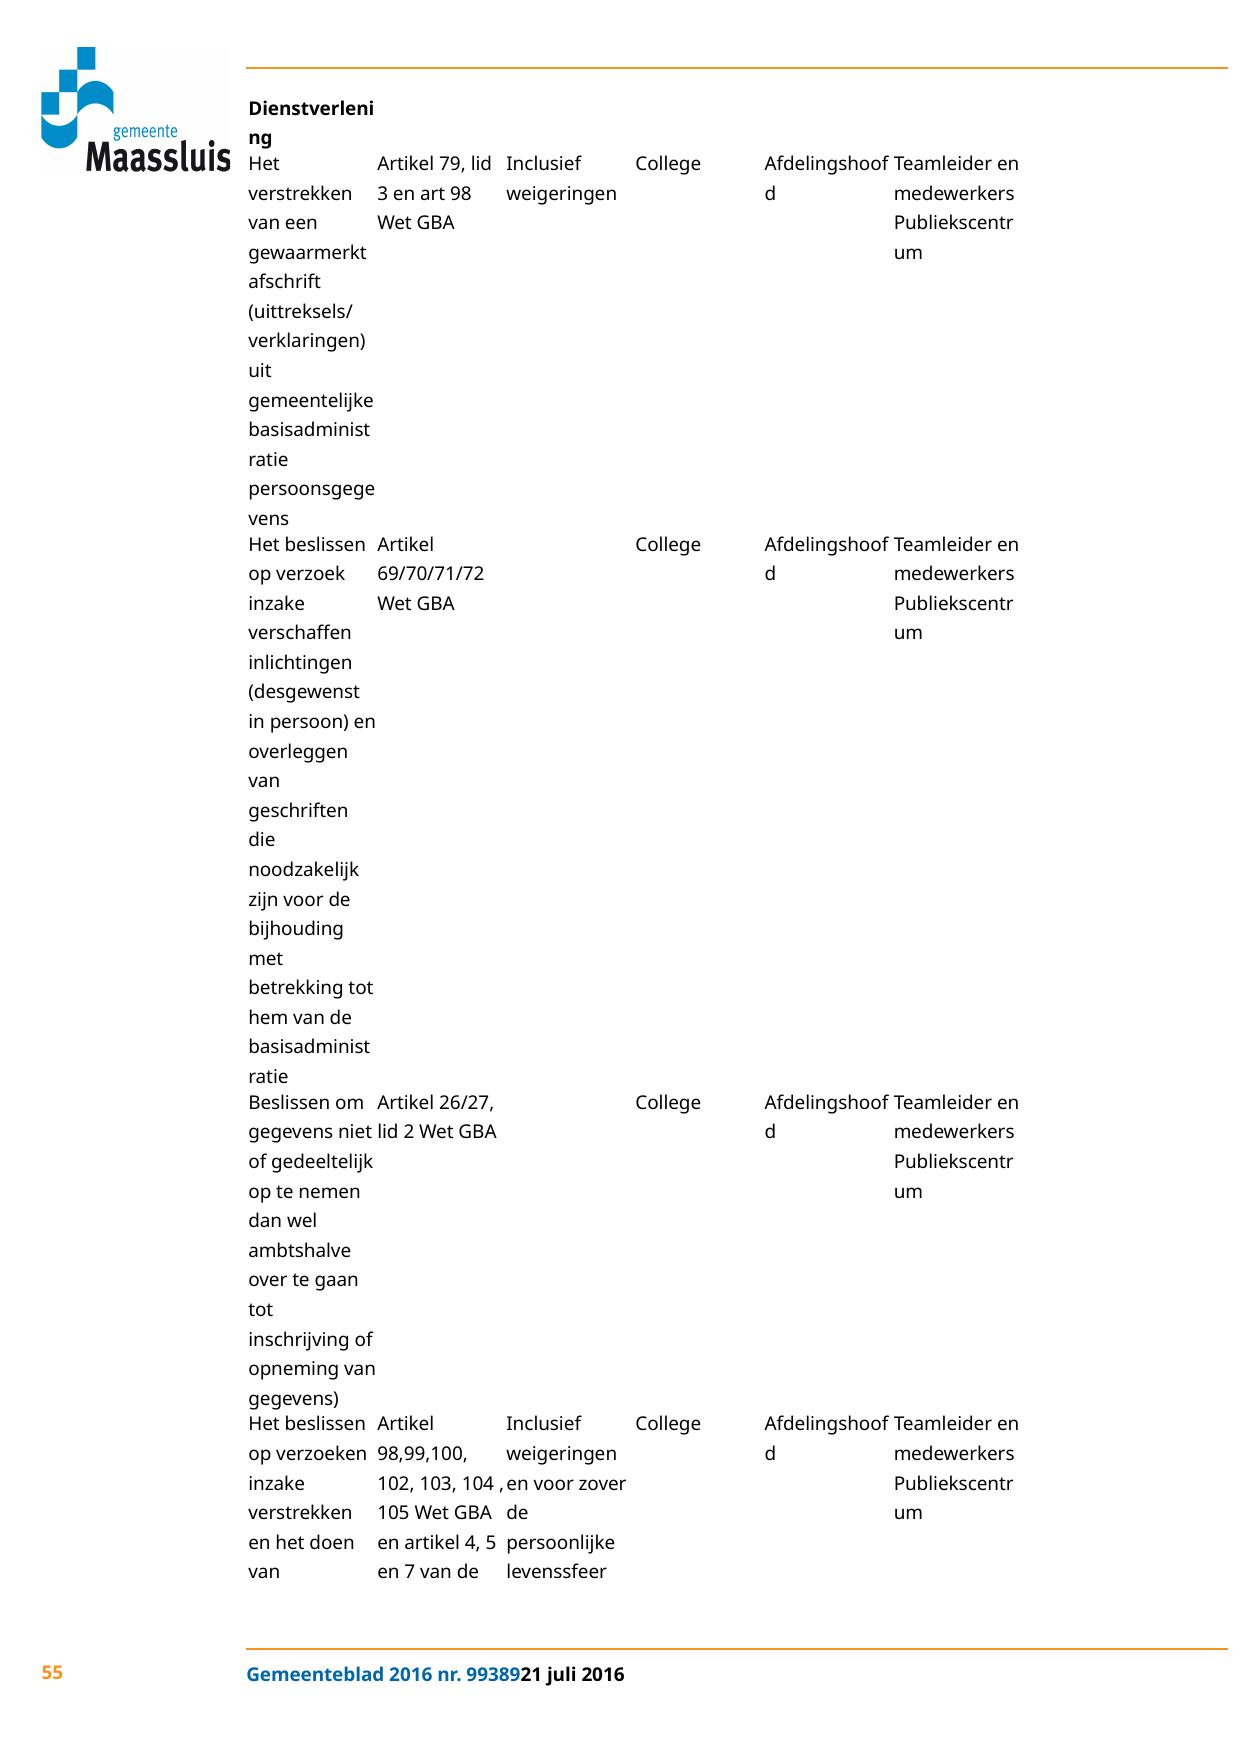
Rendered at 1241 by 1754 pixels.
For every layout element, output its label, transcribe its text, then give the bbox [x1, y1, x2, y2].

table_cell Het verstrekken van een gewaarmerkt afschrift (uittreksels/ verklaringen) uit gemeentelijke basisadministratie persoonsgegevens [248, 150, 377, 531]
table_cell Het beslissen op verzoeken inzake verstrekken en het doen van [248, 1411, 377, 1584]
table_cell Teamleider en medewerkers Publiekscentrum [894, 1089, 1022, 1411]
table_cell College [635, 1411, 764, 1584]
table_cell Afdelingshoofd [764, 1411, 893, 1584]
table_header Dienstverlening [248, 95, 377, 150]
table_header [377, 95, 506, 150]
table_cell [506, 531, 635, 1089]
table_cell Afdelingshoofd [764, 150, 893, 531]
picture [41, 47, 231, 172]
table_header [635, 95, 764, 150]
table_cell Afdelingshoofd [764, 531, 893, 1089]
table_cell [1023, 531, 1152, 1089]
table_cell Afdelingshoofd [764, 1089, 893, 1411]
table_cell Artikel 79, lid 3 en art 98 Wet GBA [377, 150, 506, 531]
table_cell [1023, 150, 1152, 531]
table_cell [506, 1089, 635, 1411]
table_cell [1023, 1089, 1152, 1411]
table_cell College [635, 150, 764, 531]
table_cell College [635, 1089, 764, 1411]
table_header [894, 95, 1022, 150]
table_header [764, 95, 893, 150]
table_cell Teamleider en medewerkers Publiekscentrum [894, 150, 1022, 531]
table_cell [1023, 1411, 1152, 1584]
table_cell Artikel 26/27, lid 2 Wet GBA [377, 1089, 506, 1411]
table_cell Inclusief weigeringen [506, 150, 635, 531]
table_cell College [635, 531, 764, 1089]
table_header [506, 95, 635, 150]
table_cell Teamleider en medewerkers Publiekscentrum [894, 1411, 1022, 1584]
table_cell Teamleider en medewerkers Publiekscentrum [894, 531, 1022, 1089]
table_cell Het beslissen op verzoek inzake verschaffen inlichtingen (desgewenst in persoon) en overleggen van geschriften die noodzakelijk zijn voor de bijhouding met betrekking tot hem van de basisadministratie [248, 531, 377, 1089]
picture [41, 47, 77, 92]
table_cell Artikel 98,99,100, 102, 103, 104 , 105 Wet GBA en artikel 4, 5 en 7 van de [377, 1411, 506, 1584]
table_cell Inclusief weigeringen en voor zover de persoonlijke levenssfeer [506, 1411, 635, 1584]
table_cell Beslissen om gegevens niet of gedeeltelijk op te nemen dan wel ambtshalve over te gaan tot inschrijving of opneming van gegevens) [248, 1089, 377, 1411]
table_cell Artikel 69/70/71/72 Wet GBA [377, 531, 506, 1089]
